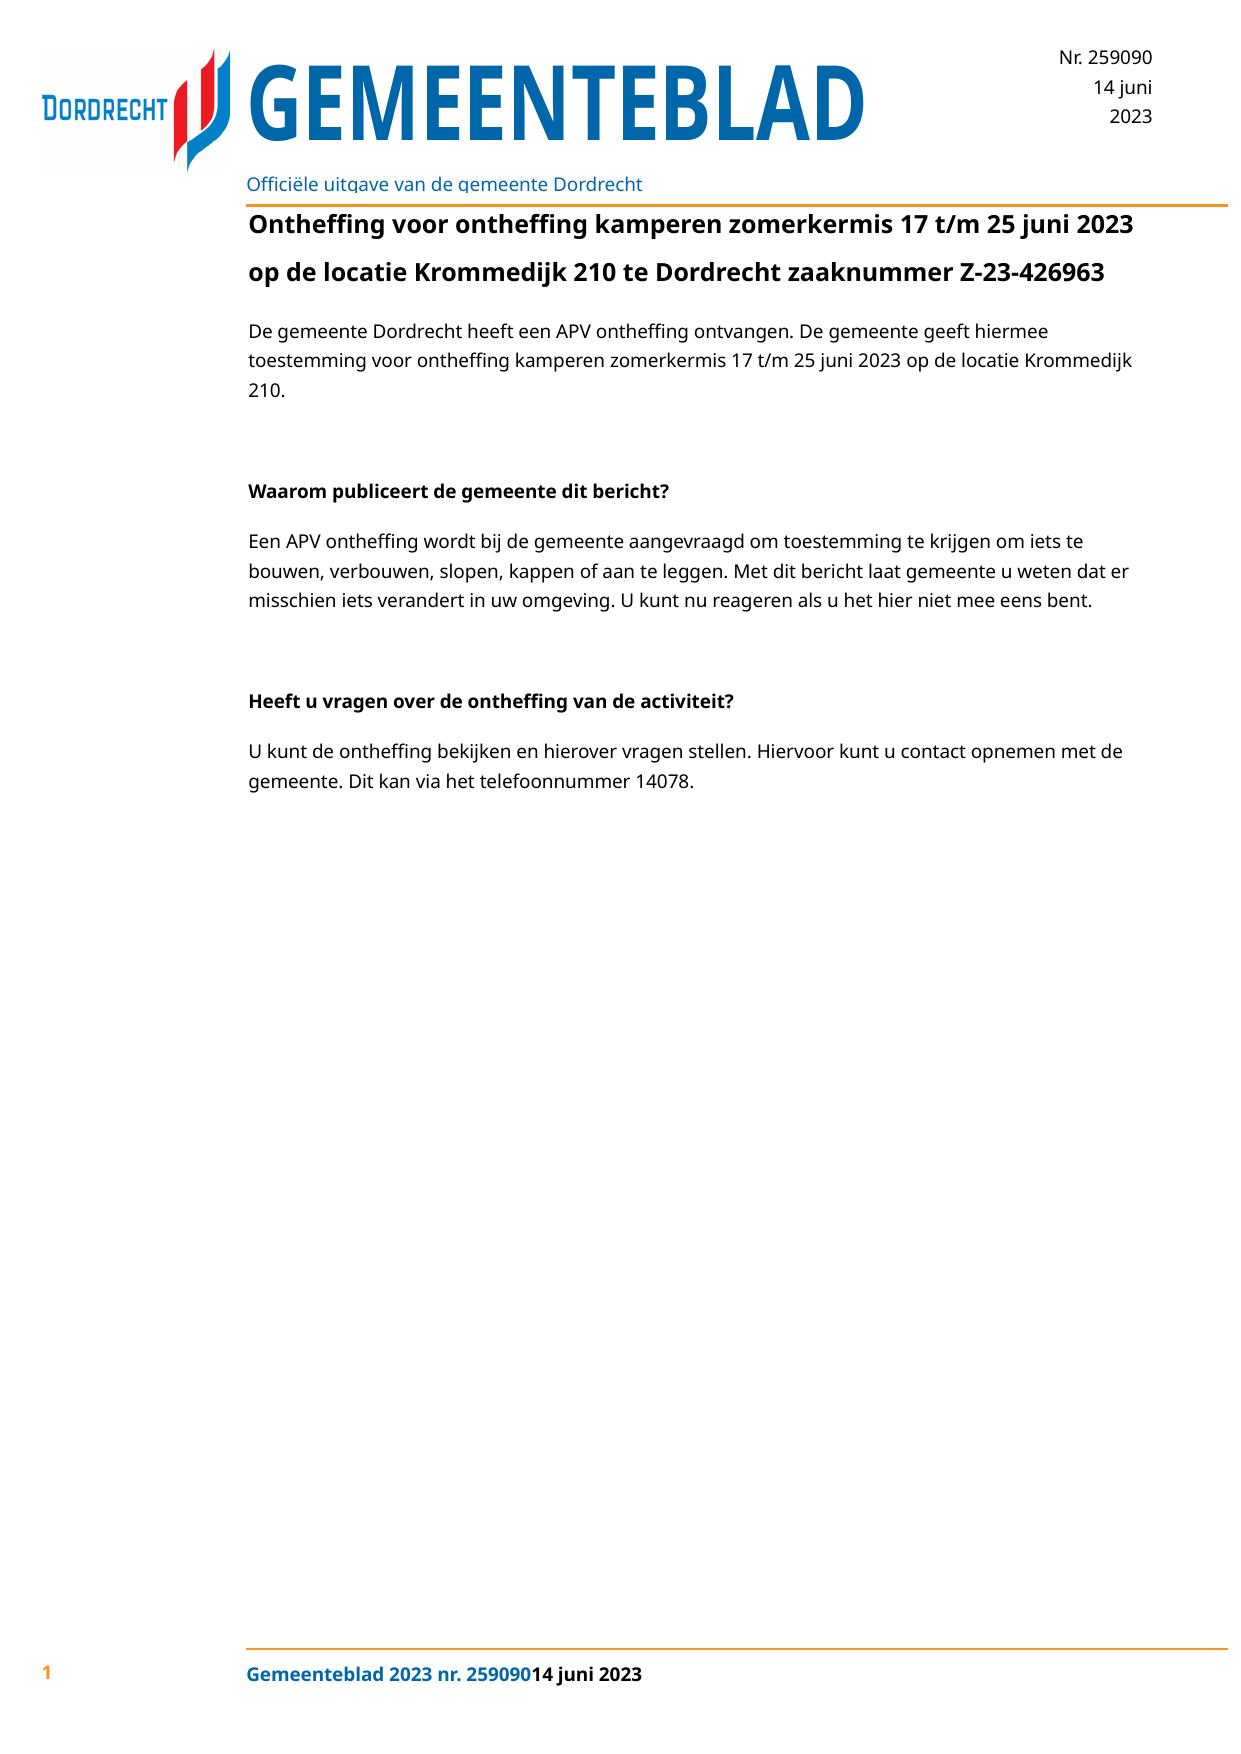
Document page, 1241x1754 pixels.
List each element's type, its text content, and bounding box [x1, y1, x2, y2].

text Waarom publiceert de gemeente dit bericht? [248, 478, 1152, 504]
text Heeft u vragen over de ontheffing van de activiteit? [248, 688, 1152, 714]
picture [41, 47, 231, 172]
text Ontheffing voor ontheffing kamperen zomerkermis 17 t/m 25 juni 2023 op de locatie Krommedijk 210 te Dordrecht zaaknummer Z-23-426963 [248, 207, 1152, 288]
text Een APV ontheffing wordt bij de gemeente aangevraagd om toestemming te krijgen om iets te bouwen, verbouwen, slopen, kappen of aan te leggen. Met dit bericht laat gemeente u weten dat er misschien iets verandert in uw omgeving. U kunt nu reageren als u het hier niet mee eens bent. [248, 528, 1152, 613]
text De gemeente Dordrecht heeft een APV ontheffing ontvangen. De gemeente geeft hiermee toestemming voor ontheffing kamperen zomerkermis 17 t/m 25 juni 2023 op de locatie Krommedijk 210. [248, 318, 1152, 403]
text U kunt de ontheffing bekijken en hierover vragen stellen. Hiervoor kunt u contact opnemen met de gemeente. Dit kan via het telefoonnummer 14078. [248, 739, 1152, 794]
